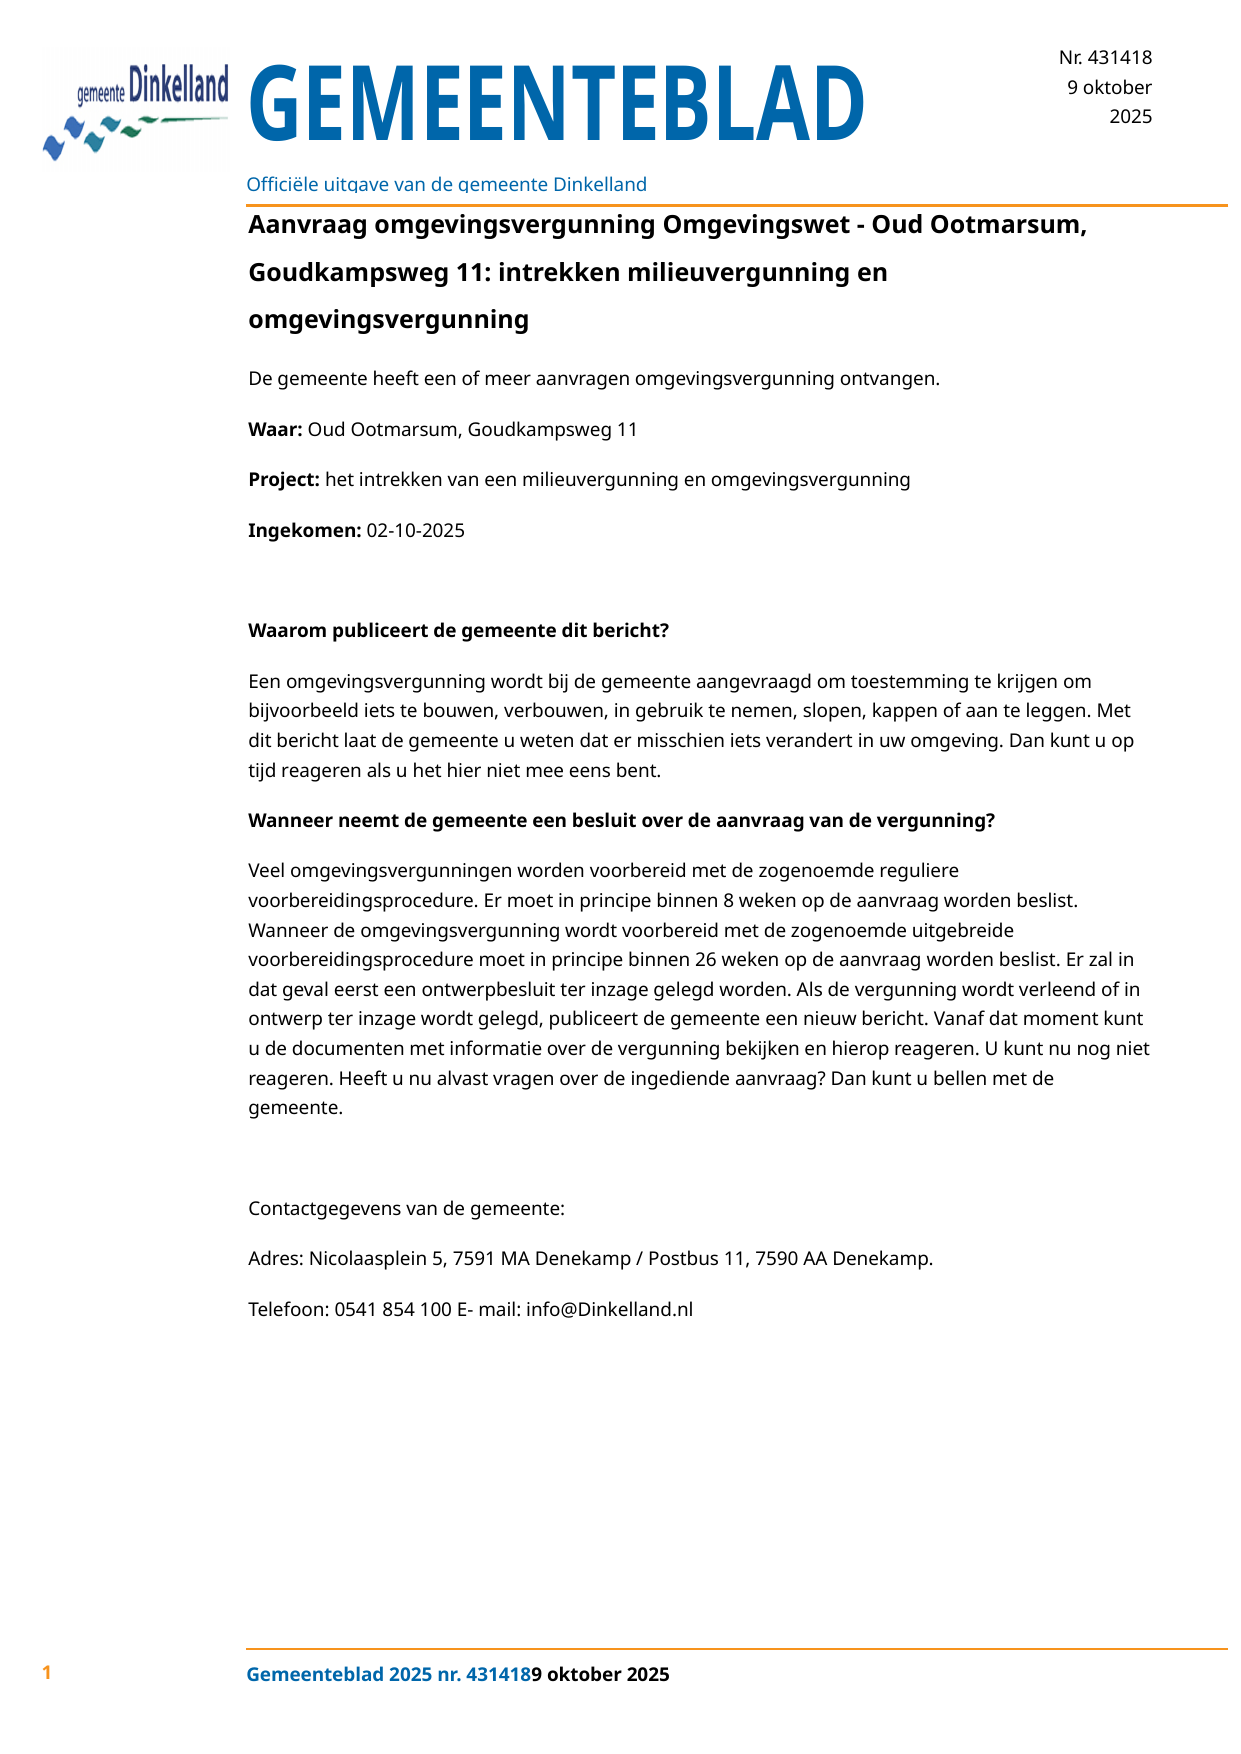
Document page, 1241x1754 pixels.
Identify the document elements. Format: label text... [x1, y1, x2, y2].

text Aanvraag omgevingsvergunning Omgevingswet - Oud Ootmarsum, Goudkampsweg 11: intrekken milieuvergunning en omgevingsvergunning [248, 207, 1152, 336]
text De gemeente heeft een of meer aanvragen omgevingsvergunning ontvangen. [248, 366, 1152, 391]
text Waarom publiceert de gemeente dit bericht? [248, 618, 1152, 643]
text Ingekomen: 02-10-2025 [248, 517, 1152, 542]
text Adres: Nicolaasplein 5, 7591 MA Denekamp / Postbus 11, 7590 AA Denekamp. [248, 1246, 1152, 1271]
picture [41, 47, 231, 172]
text Project: het intrekken van een milieuvergunning en omgevingsvergunning [248, 466, 1152, 492]
text Telefoon: 0541 854 100 E- mail: info@Dinkelland.nl [248, 1296, 1152, 1322]
text Veel omgevingsvergunningen worden voorbereid met de zogenoemde reguliere voorbereidingsprocedure. Er moet in principe binnen 8 weken op de aanvraag worden beslist. Wanneer de omgevingsvergunning wordt voorbereid met de zogenoemde uitgebreide voorbereidingsprocedure moet in principe binnen 26 weken op de aanvraag worden beslist. Er zal in dat geval eerst een ontwerpbesluit ter inzage gelegd worden. Als de vergunning wordt verleend of in ontwerp ter inzage wordt gelegd, publiceert de gemeente een nieuw bericht. Vanaf dat moment kunt u de documenten met informatie over de vergunning bekijken en hierop reageren. U kunt nu nog niet reageren. Heeft u nu alvast vragen over de ingediende aanvraag? Dan kunt u bellen met de gemeente. [248, 858, 1152, 1120]
text Contactgegevens van de gemeente: [248, 1195, 1152, 1221]
text Waar: Oud Ootmarsum, Goudkampsweg 11 [248, 416, 1152, 442]
text Een omgevingsvergunning wordt bij de gemeente aangevraagd om toestemming te krijgen om bijvoorbeeld iets te bouwen, verbouwen, in gebruik te nemen, slopen, kappen of aan te leggen. Met dit bericht laat de gemeente u weten dat er misschien iets verandert in uw omgeving. Dan kunt u op tijd reageren als u het hier niet mee eens bent. [248, 668, 1152, 782]
text Wanneer neemt de gemeente een besluit over de aanvraag van de vergunning? [248, 807, 1152, 833]
